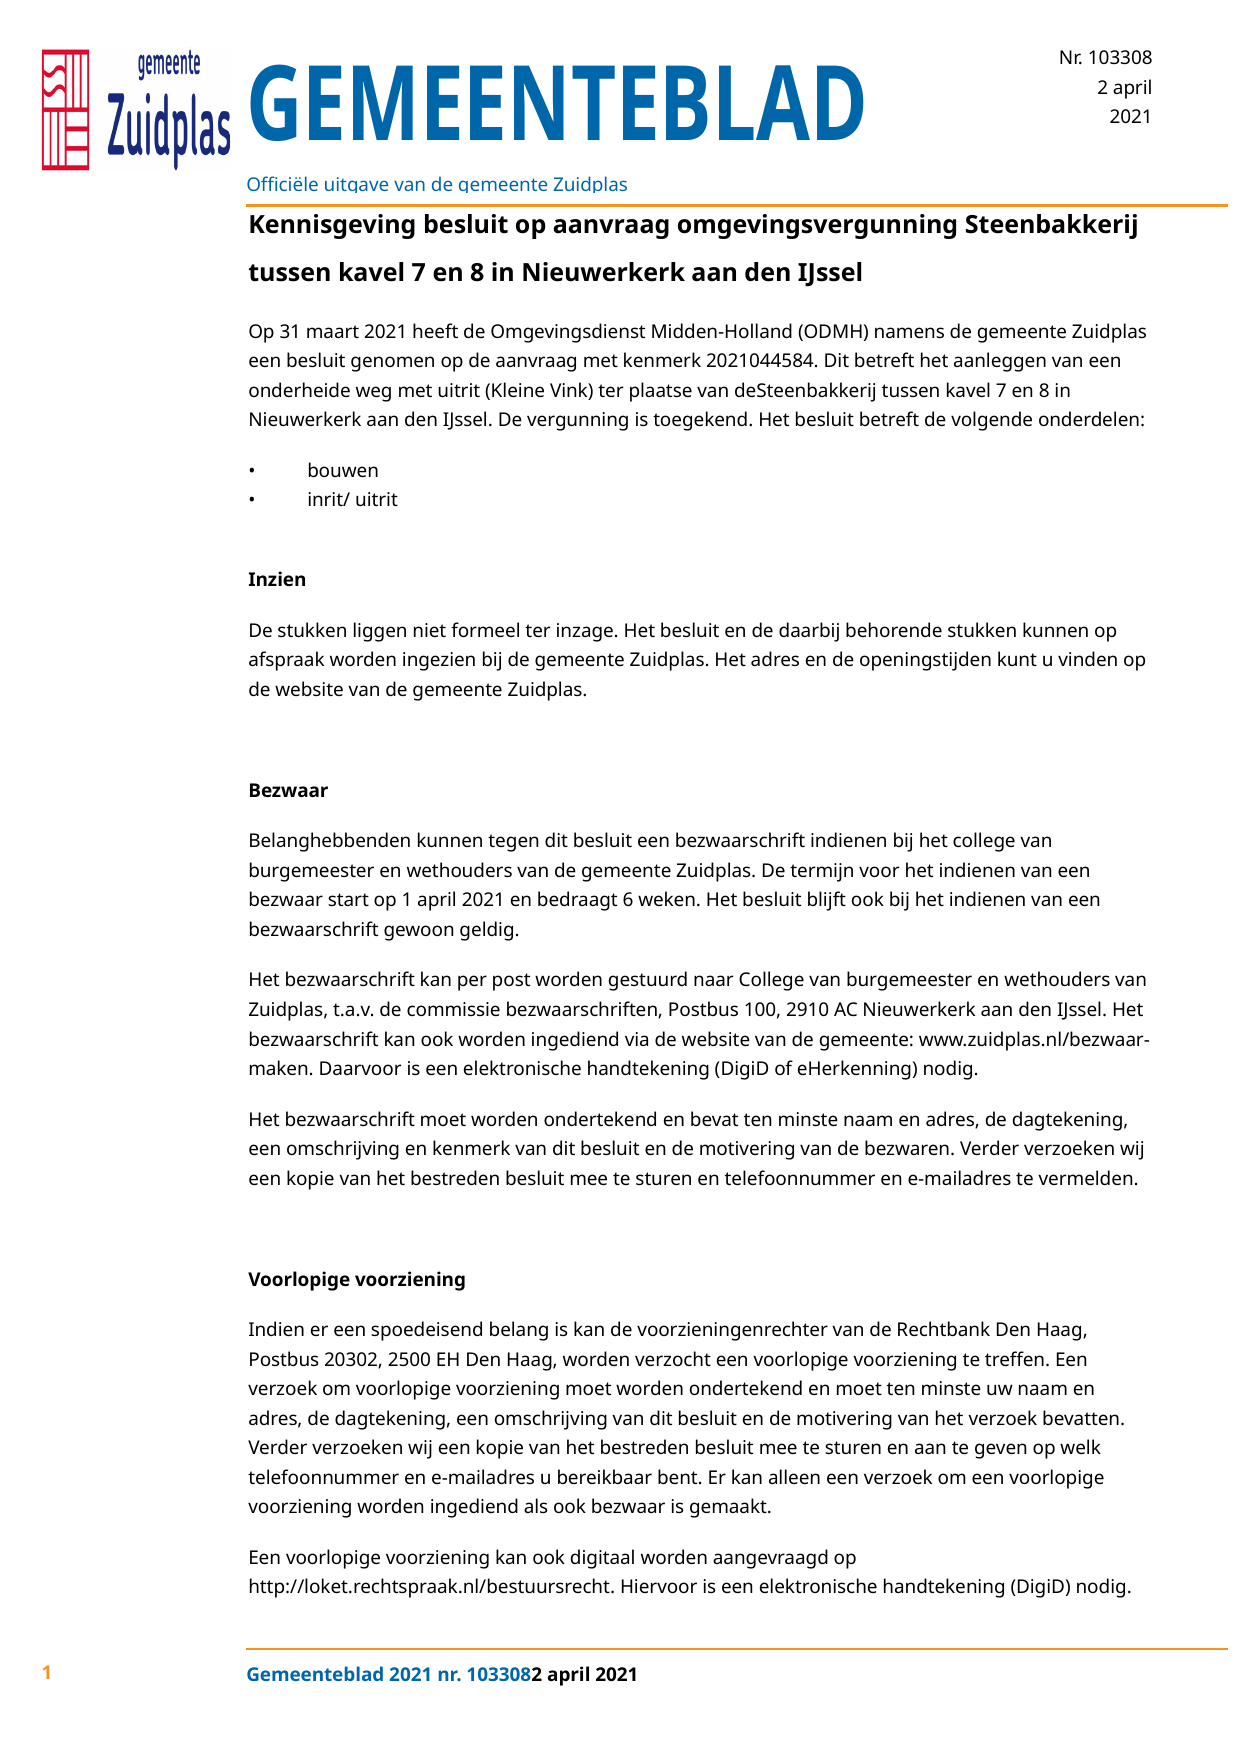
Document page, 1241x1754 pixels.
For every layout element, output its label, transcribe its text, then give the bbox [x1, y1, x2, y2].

text Inzien [248, 567, 1152, 592]
text Het bezwaarschrift moet worden ondertekend en bevat ten minste naam en adres, de dagtekening, een omschrijving en kenmerk van dit besluit en de motivering van de bezwaren. Verder verzoeken wij een kopie van het bestreden besluit mee te sturen en telefoonnummer en e-mailadres te vermelden. [248, 1106, 1152, 1191]
text De stukken liggen niet formeel ter inzage. Het besluit en de daarbij behorende stukken kunnen op afspraak worden ingezien bij de gemeente Zuidplas. Het adres en de openingstijden kunt u vinden op de website van de gemeente Zuidplas. [248, 617, 1152, 702]
picture [41, 47, 231, 172]
text Voorlopige voorziening [248, 1266, 1152, 1292]
list inrit/ uitrit [248, 487, 1152, 512]
text Bezwaar [248, 777, 1152, 803]
list bouwen [248, 457, 1152, 483]
text Het bezwaarschrift kan per post worden gestuurd naar College van burgemeester en wethouders van Zuidplas, t.a.v. de commissie bezwaarschriften, Postbus 100, 2910 AC Nieuwerkerk aan den IJssel. Het bezwaarschrift kan ook worden ingediend via de website van de gemeente: www.zuidplas.nl/bezwaar-maken. Daarvoor is een elektronische handtekening (DigiD of eHerkenning) nodig. [248, 967, 1152, 1081]
text Op 31 maart 2021 heeft de Omgevingsdienst Midden-Holland (ODMH) namens de gemeente Zuidplas een besluit genomen op de aanvraag met kenmerk 2021044584. Dit betreft het aanleggen van een onderheide weg met uitrit (Kleine Vink) ter plaatse van deSteenbakkerij tussen kavel 7 en 8 in Nieuwerkerk aan den IJssel. De vergunning is toegekend. Het besluit betreft de volgende onderdelen: [248, 318, 1152, 432]
text Een voorlopige voorziening kan ook digitaal worden aangevraagd op http://loket.rechtspraak.nl/bestuursrecht. Hiervoor is een elektronische handtekening (DigiD) nodig. [248, 1544, 1152, 1599]
text Kennisgeving besluit op aanvraag omgevingsvergunning Steenbakkerij tussen kavel 7 en 8 in Nieuwerkerk aan den IJssel [248, 207, 1152, 288]
text Indien er een spoedeisend belang is kan de voorzieningenrechter van de Rechtbank Den Haag, Postbus 20302, 2500 EH Den Haag, worden verzocht een voorlopige voorziening te treffen. Een verzoek om voorlopige voorziening moet worden ondertekend en moet ten minste uw naam en adres, de dagtekening, een omschrijving van dit besluit en de motivering van het verzoek bevatten. Verder verzoeken wij een kopie van het bestreden besluit mee te sturen en aan te geven op welk telefoonnummer en e-mailadres u bereikbaar bent. Er kan alleen een verzoek om een voorlopige voorziening worden ingediend als ook bezwaar is gemaakt. [248, 1316, 1152, 1519]
text Belanghebbenden kunnen tegen dit besluit een bezwaarschrift indienen bij het college van burgemeester en wethouders van de gemeente Zuidplas. De termijn voor het indienen van een bezwaar start op 1 april 2021 en bedraagt 6 weken. Het besluit blijft ook bij het indienen van een bezwaarschrift gewoon geldig. [248, 827, 1152, 942]
